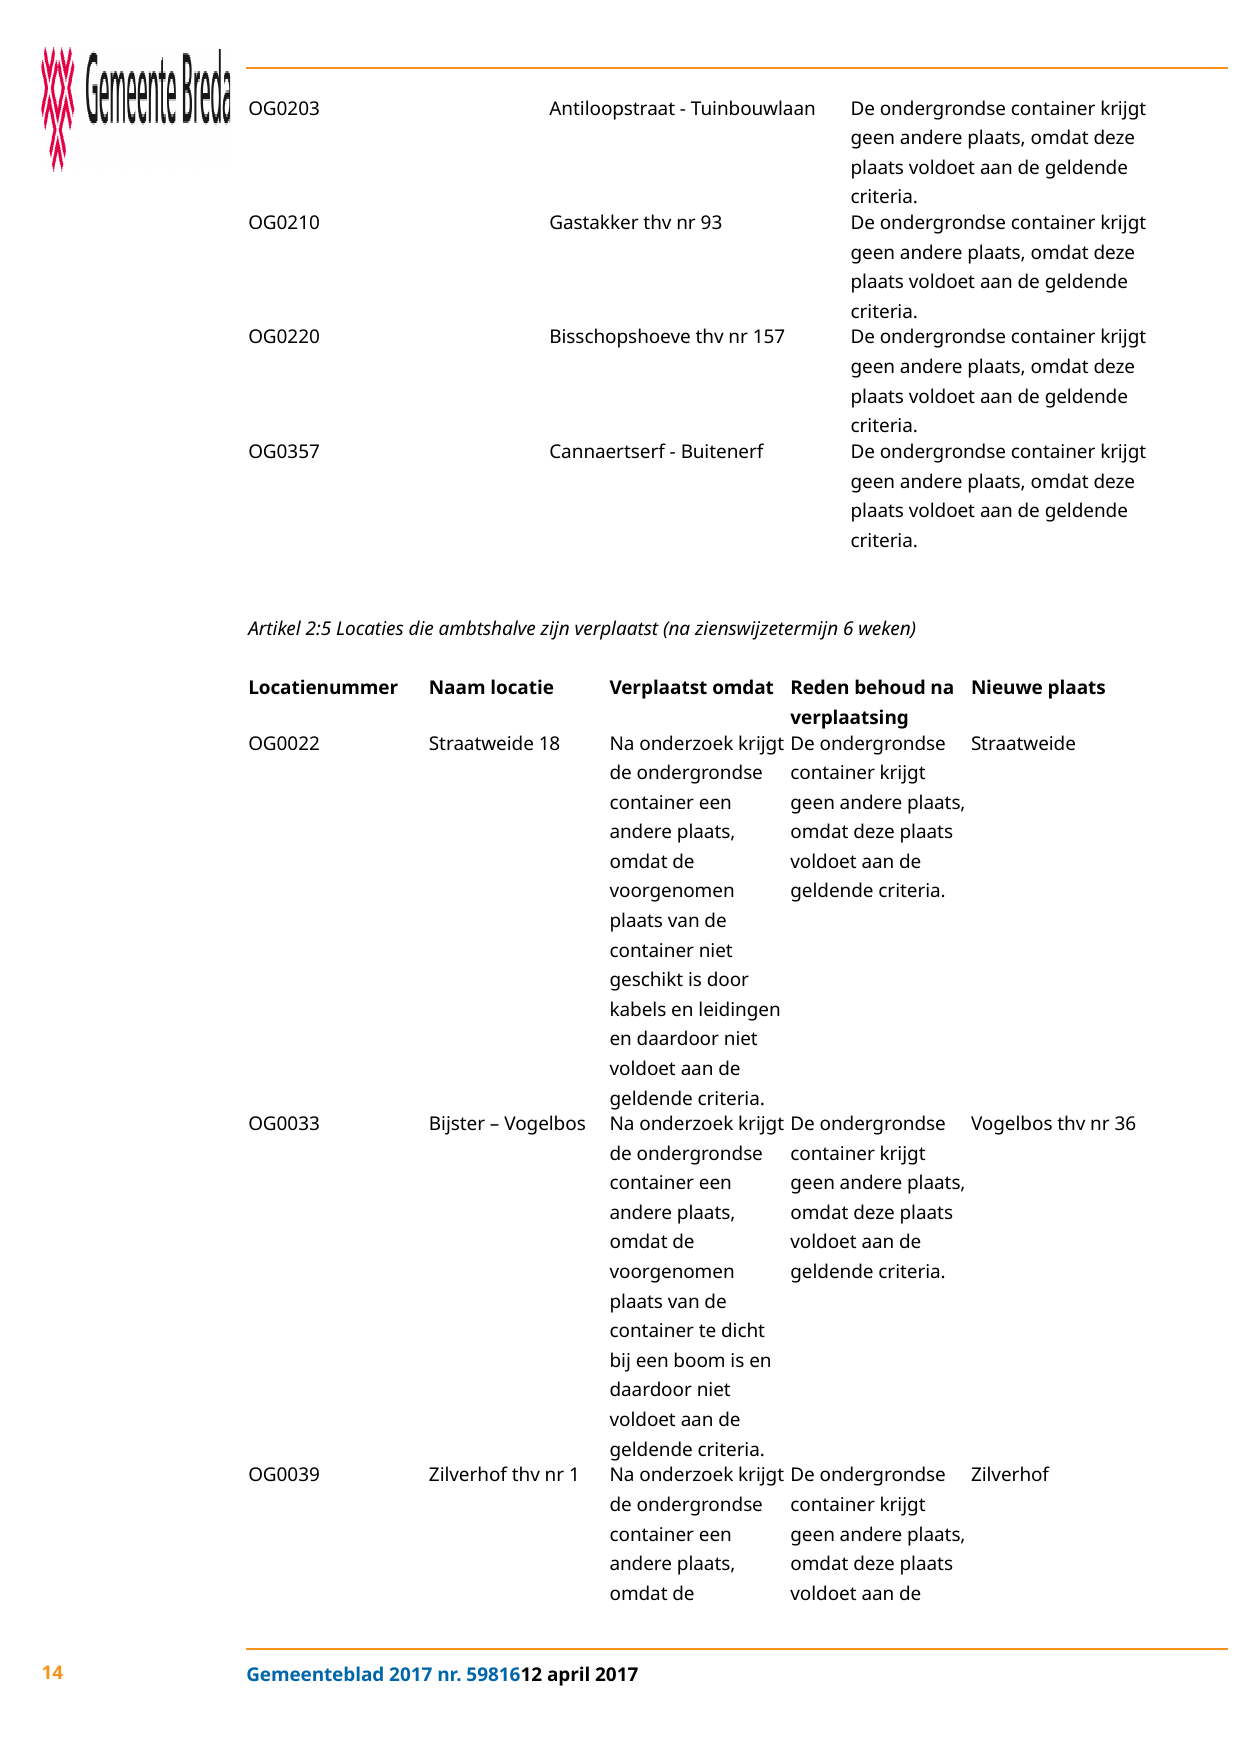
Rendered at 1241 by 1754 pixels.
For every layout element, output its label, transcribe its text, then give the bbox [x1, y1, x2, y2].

table_cell Zilverhof [971, 1462, 1152, 1606]
table_cell OG0039 [248, 1462, 429, 1606]
table_cell Antiloopstraat - Tuinbouwlaan [549, 95, 850, 209]
table_cell De ondergrondse container krijgt geen andere plaats, omdat deze plaats voldoet aan de geldende criteria. [850, 95, 1152, 209]
table_cell Bisschopshoeve thv nr 157 [549, 324, 850, 438]
table_cell Straatweide [971, 730, 1152, 1110]
text Artikel 2:5 Locaties die ambtshalve zijn verplaatst (na zienswijzetermijn 6 weken) [248, 615, 1152, 641]
table_header Verplaatst omdat [609, 674, 790, 730]
table_cell OG0033 [248, 1110, 429, 1462]
table_cell Zilverhof thv nr 1 [429, 1462, 609, 1606]
table_cell OG0203 [248, 95, 549, 209]
table_cell De ondergrondse container krijgt geen andere plaats, omdat deze plaats voldoet aan de geldende criteria. [850, 438, 1152, 553]
table_cell De ondergrondse container krijgt geen andere plaats, omdat deze plaats voldoet aan de [790, 1462, 971, 1606]
table_cell Na onderzoek krijgt de ondergrondse container een andere plaats, omdat de voorgenomen plaats van de container te dicht bij een boom is en daardoor niet voldoet aan de geldende criteria. [609, 1110, 790, 1462]
table_cell Bijster – Vogelbos [429, 1110, 609, 1462]
table_cell De ondergrondse container krijgt geen andere plaats, omdat deze plaats voldoet aan de geldende criteria. [850, 324, 1152, 438]
table_cell OG0357 [248, 438, 549, 553]
table_cell OG0220 [248, 324, 549, 438]
table_cell OG0210 [248, 209, 549, 324]
table_header Reden behoud na verplaatsing [790, 674, 971, 730]
picture [41, 47, 231, 172]
table_cell De ondergrondse container krijgt geen andere plaats, omdat deze plaats voldoet aan de geldende criteria. [790, 730, 971, 1110]
table_header Naam locatie [429, 674, 609, 730]
table_cell Cannaertserf - Buitenerf [549, 438, 850, 553]
table_cell De ondergrondse container krijgt geen andere plaats, omdat deze plaats voldoet aan de geldende criteria. [850, 209, 1152, 324]
table_cell Straatweide 18 [429, 730, 609, 1110]
table_cell Vogelbos thv nr 36 [971, 1110, 1152, 1462]
table_cell De ondergrondse container krijgt geen andere plaats, omdat deze plaats voldoet aan de geldende criteria. [790, 1110, 971, 1462]
table_cell Na onderzoek krijgt de ondergrondse container een andere plaats, omdat de [609, 1462, 790, 1606]
table_cell Gastakker thv nr 93 [549, 209, 850, 324]
table_cell OG0022 [248, 730, 429, 1110]
table_cell Na onderzoek krijgt de ondergrondse container een andere plaats, omdat de voorgenomen plaats van de container niet geschikt is door kabels en leidingen en daardoor niet voldoet aan de geldende criteria. [609, 730, 790, 1110]
table_header Nieuwe plaats [971, 674, 1152, 730]
table_header Locatienummer [248, 674, 429, 730]
